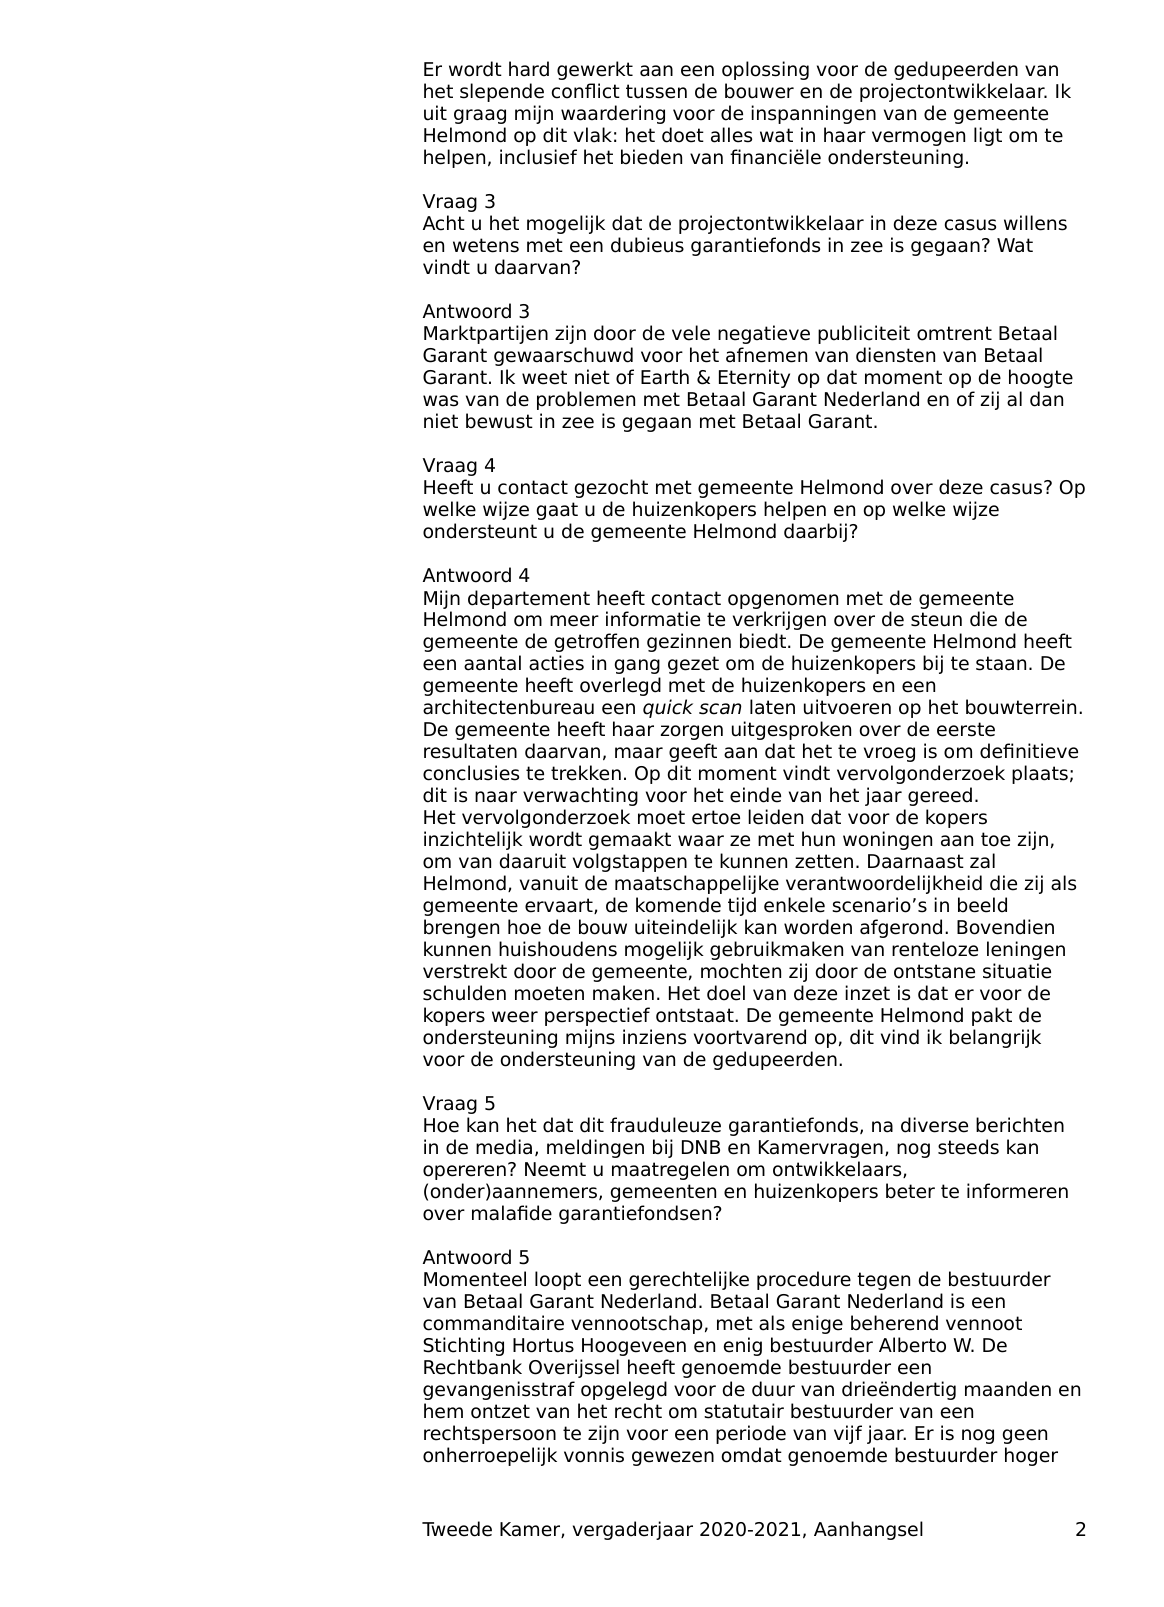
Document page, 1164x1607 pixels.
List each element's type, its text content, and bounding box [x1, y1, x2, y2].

text Hoe kan het dat dit frauduleuze garantiefonds, na diverse berichten in de media, meldingen bij DNB en Kamervragen, nog steeds kan opereren? Neemt u maatregelen om ontwikkelaars, (onder)aannemers, gemeenten en huizenkopers beter te informeren over malafide garantiefondsen? [422, 1115, 1087, 1225]
text Antwoord 5 [422, 1247, 1087, 1269]
text Mijn departement heeft contact opgenomen met de gemeente Helmond om meer informatie te verkrijgen over de steun die de gemeente de getroffen gezinnen biedt. De gemeente Helmond heeft een aantal acties in gang gezet om de huizenkopers bij te staan. De gemeente heeft overlegd met de huizenkopers en een architectenbureau een quick scan laten uitvoeren op het bouwterrein. De gemeente heeft haar zorgen uitgesproken over de eerste resultaten daarvan, maar geeft aan dat het te vroeg is om definitieve conclusies te trekken. Op dit moment vindt vervolgonderzoek plaats; dit is naar verwachting voor het einde van het jaar gereed. [422, 587, 1087, 807]
text Acht u het mogelijk dat de projectontwikkelaar in deze casus willens en wetens met een dubieus garantiefonds in zee is gegaan? Wat vindt u daarvan? [422, 213, 1087, 279]
text Het vervolgonderzoek moet ertoe leiden dat voor de kopers inzichtelijk wordt gemaakt waar ze met hun woningen aan toe zijn, om van daaruit volgstappen te kunnen zetten. Daarnaast zal Helmond, vanuit de maatschappelijke verantwoordelijkheid die zij als gemeente ervaart, de komende tijd enkele scenario’s in beeld brengen hoe de bouw uiteindelijk kan worden afgerond. Bovendien kunnen huishoudens mogelijk gebruikmaken van renteloze leningen verstrekt door de gemeente, mochten zij door de ontstane situatie schulden moeten maken. Het doel van deze inzet is dat er voor de kopers weer perspectief ontstaat. De gemeente Helmond pakt de ondersteuning mijns inziens voortvarend op, dit vind ik belangrijk voor de ondersteuning van de gedupeerden. [422, 807, 1087, 1071]
text Vraag 3 [422, 191, 1087, 213]
text Antwoord 4 [422, 565, 1087, 587]
text Heeft u contact gezocht met gemeente Helmond over deze casus? Op welke wijze gaat u de huizenkopers helpen en op welke wijze ondersteunt u de gemeente Helmond daarbij? [422, 477, 1087, 543]
text Vraag 5 [422, 1093, 1087, 1115]
text Vraag 4 [422, 455, 1087, 477]
text Er wordt hard gewerkt aan een oplossing voor de gedupeerden van het slepende conflict tussen de bouwer en de projectontwikkelaar. Ik uit graag mijn waardering voor de inspanningen van de gemeente Helmond op dit vlak: het doet alles wat in haar vermogen ligt om te helpen, inclusief het bieden van financiële ondersteuning. [422, 59, 1087, 169]
text Antwoord 3 [422, 301, 1087, 323]
text Marktpartijen zijn door de vele negatieve publiciteit omtrent Betaal Garant gewaarschuwd voor het afnemen van diensten van Betaal Garant. Ik weet niet of Earth & Eternity op dat moment op de hoogte was van de problemen met Betaal Garant Nederland en of zij al dan niet bewust in zee is gegaan met Betaal Garant. [422, 323, 1087, 433]
text Momenteel loopt een gerechtelijke procedure tegen de bestuurder van Betaal Garant Nederland. Betaal Garant Nederland is een commanditaire vennootschap, met als enige beherend vennoot Stichting Hortus Hoogeveen en enig bestuurder Alberto W. De Rechtbank Overijssel heeft genoemde bestuurder een gevangenisstraf opgelegd voor de duur van drieëndertig maanden en hem ontzet van het recht om statutair bestuurder van een rechtspersoon te zijn voor een periode van vijf jaar. Er is nog geen onherroepelijk vonnis gewezen omdat genoemde bestuurder hoger [422, 1269, 1087, 1467]
